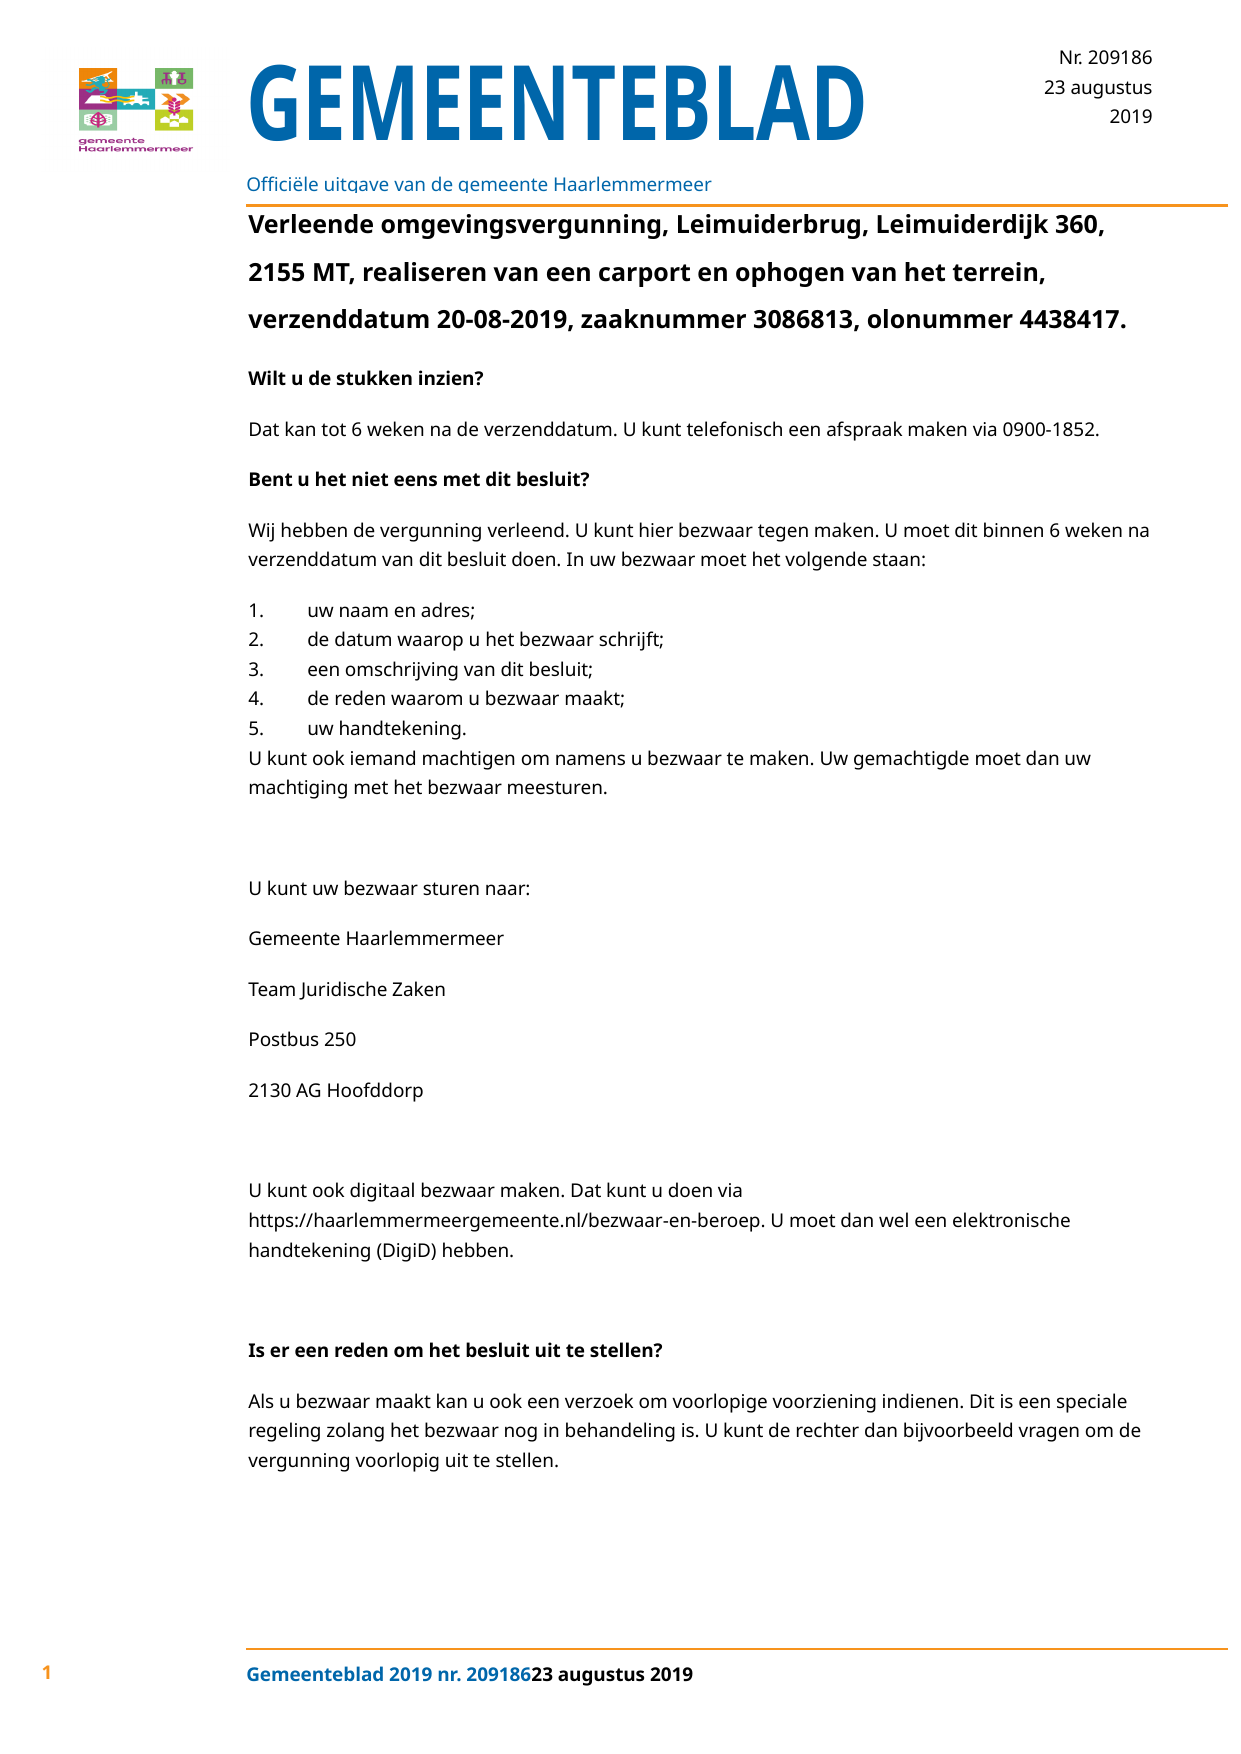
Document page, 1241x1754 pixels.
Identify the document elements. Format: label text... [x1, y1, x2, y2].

text U kunt uw bezwaar sturen naar: [248, 875, 1152, 901]
list de datum waarop u het bezwaar schrijft; [248, 626, 1152, 652]
text Dat kan tot 6 weken na de verzenddatum. U kunt telefonisch een afspraak maken via 0900-1852. [248, 416, 1152, 442]
list uw naam en adres; [248, 597, 1152, 622]
text Is er een reden om het besluit uit te stellen? [248, 1338, 1152, 1363]
text 2130 AG Hoofddorp [248, 1077, 1152, 1102]
text Verleende omgevingsvergunning, Leimuiderbrug, Leimuiderdijk 360, 2155 MT, realiseren van een carport en ophogen van het terrein, verzenddatum 20-08-2019, zaaknummer 3086813, olonummer 4438417. [248, 207, 1152, 336]
list de reden waarom u bezwaar maakt; [248, 686, 1152, 711]
list uw handtekening. [248, 715, 1152, 741]
text U kunt ook digitaal bezwaar maken. Dat kunt u doen via https://haarlemmermeergemeente.nl/bezwaar-en-beroep. U moet dan wel een elektronische handtekening (DigiD) hebben. [248, 1178, 1152, 1262]
text Als u bezwaar maakt kan u ook een verzoek om voorlopige voorziening indienen. Dit is een speciale regeling zolang het bezwaar nog in behandeling is. U kunt de rechter dan bijvoorbeeld vragen om de vergunning voorlopig uit te stellen. [248, 1388, 1152, 1473]
text Wij hebben de vergunning verleend. U kunt hier bezwaar tegen maken. U moet dit binnen 6 weken na verzenddatum van dit besluit doen. In uw bezwaar moet het volgende staan: [248, 517, 1152, 572]
text Bent u het niet eens met dit besluit? [248, 466, 1152, 492]
text Wilt u de stukken inzien? [248, 366, 1152, 391]
text U kunt ook iemand machtigen om namens u bezwaar te maken. Uw gemachtigde moet dan uw machtiging met het bezwaar meesturen. [248, 745, 1152, 800]
text Gemeente Haarlemmermeer [248, 926, 1152, 951]
picture [41, 47, 231, 172]
list een omschrijving van dit besluit; [248, 656, 1152, 682]
text Team Juridische Zaken [248, 976, 1152, 1002]
text Postbus 250 [248, 1026, 1152, 1052]
